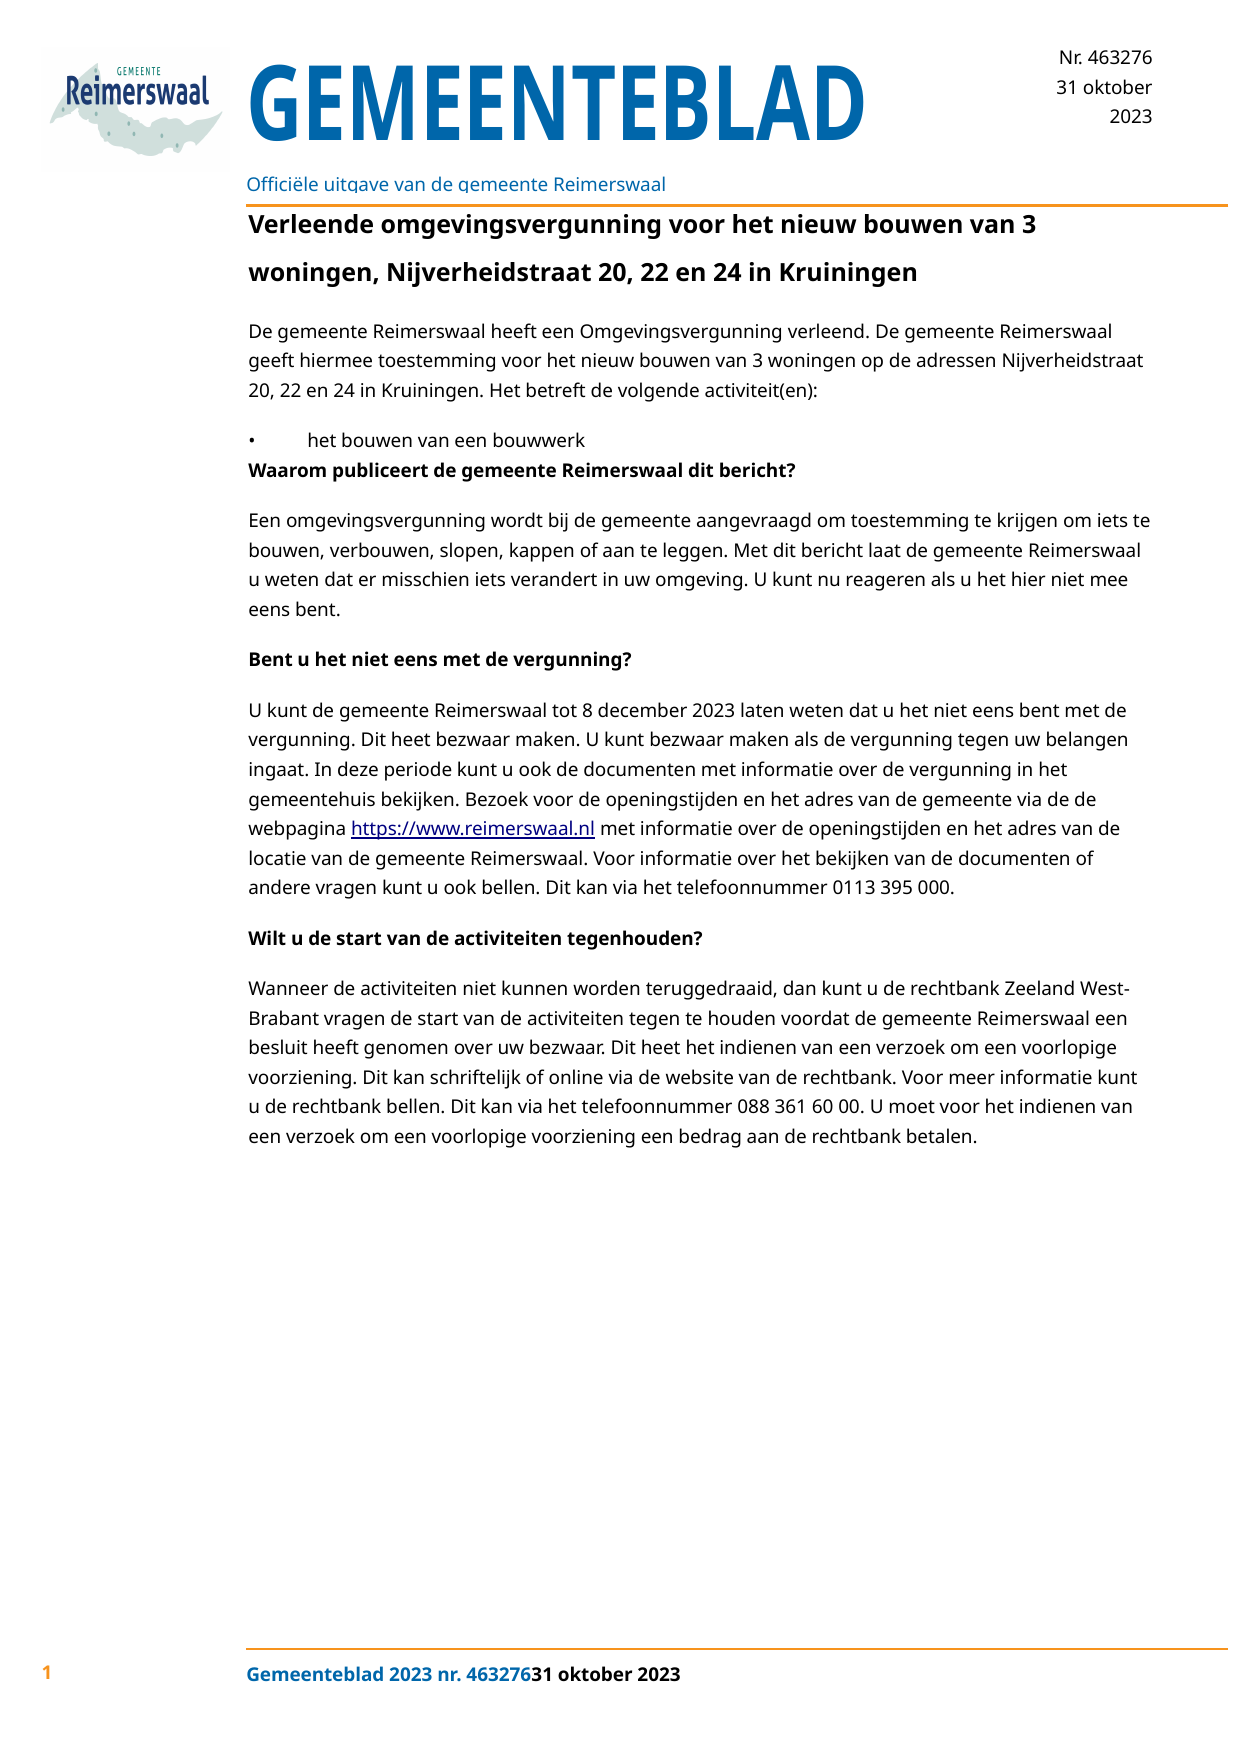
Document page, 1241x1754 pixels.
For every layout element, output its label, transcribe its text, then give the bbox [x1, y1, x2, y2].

text Waarom publiceert de gemeente Reimerswaal dit bericht? [248, 457, 1152, 483]
picture [41, 47, 231, 172]
list het bouwen van een bouwwerk [248, 427, 1152, 453]
text De gemeente Reimerswaal heeft een Omgevingsvergunning verleend. De gemeente Reimerswaal geeft hiermee toestemming voor het nieuw bouwen van 3 woningen op de adressen Nijverheidstraat 20, 22 en 24 in Kruiningen. Het betreft de volgende activiteit(en): [248, 318, 1152, 403]
text Bent u het niet eens met de vergunning? [248, 647, 1152, 672]
text Wanneer de activiteiten niet kunnen worden teruggedraaid, dan kunt u de rechtbank Zeeland West-Brabant vragen de start van de activiteiten tegen te houden voordat de gemeente Reimerswaal een besluit heeft genomen over uw bezwaar. Dit heet het indienen van een verzoek om een voorlopige voorziening. Dit kan schriftelijk of online via de website van de rechtbank. Voor meer informatie kunt u de rechtbank bellen. Dit kan via het telefoonnummer 088 361 60 00. U moet voor het indienen van een verzoek om een voorlopige voorziening een bedrag aan de rechtbank betalen. [248, 975, 1152, 1149]
text U kunt de gemeente Reimerswaal tot 8 december 2023 laten weten dat u het niet eens bent met de vergunning. Dit heet bezwaar maken. U kunt bezwaar maken als de vergunning tegen uw belangen ingaat. In deze periode kunt u ook de documenten met informatie over de vergunning in het gemeentehuis bekijken. Bezoek voor de openingstijden en het adres van de gemeente via de de webpagina https://www.reimerswaal.nl met informatie over de openingstijden en het adres van de locatie van de gemeente Reimerswaal. Voor informatie over het bekijken van de documenten of andere vragen kunt u ook bellen. Dit kan via het telefoonnummer 0113 395 000. [248, 697, 1152, 900]
text Een omgevingsvergunning wordt bij de gemeente aangevraagd om toestemming te krijgen om iets te bouwen, verbouwen, slopen, kappen of aan te leggen. Met dit bericht laat de gemeente Reimerswaal u weten dat er misschien iets verandert in uw omgeving. U kunt nu reageren als u het hier niet mee eens bent. [248, 507, 1152, 622]
text Verleende omgevingsvergunning voor het nieuw bouwen van 3 woningen, Nijverheidstraat 20, 22 en 24 in Kruiningen [248, 207, 1152, 288]
text Wilt u de start van de activiteiten tegenhouden? [248, 925, 1152, 951]
